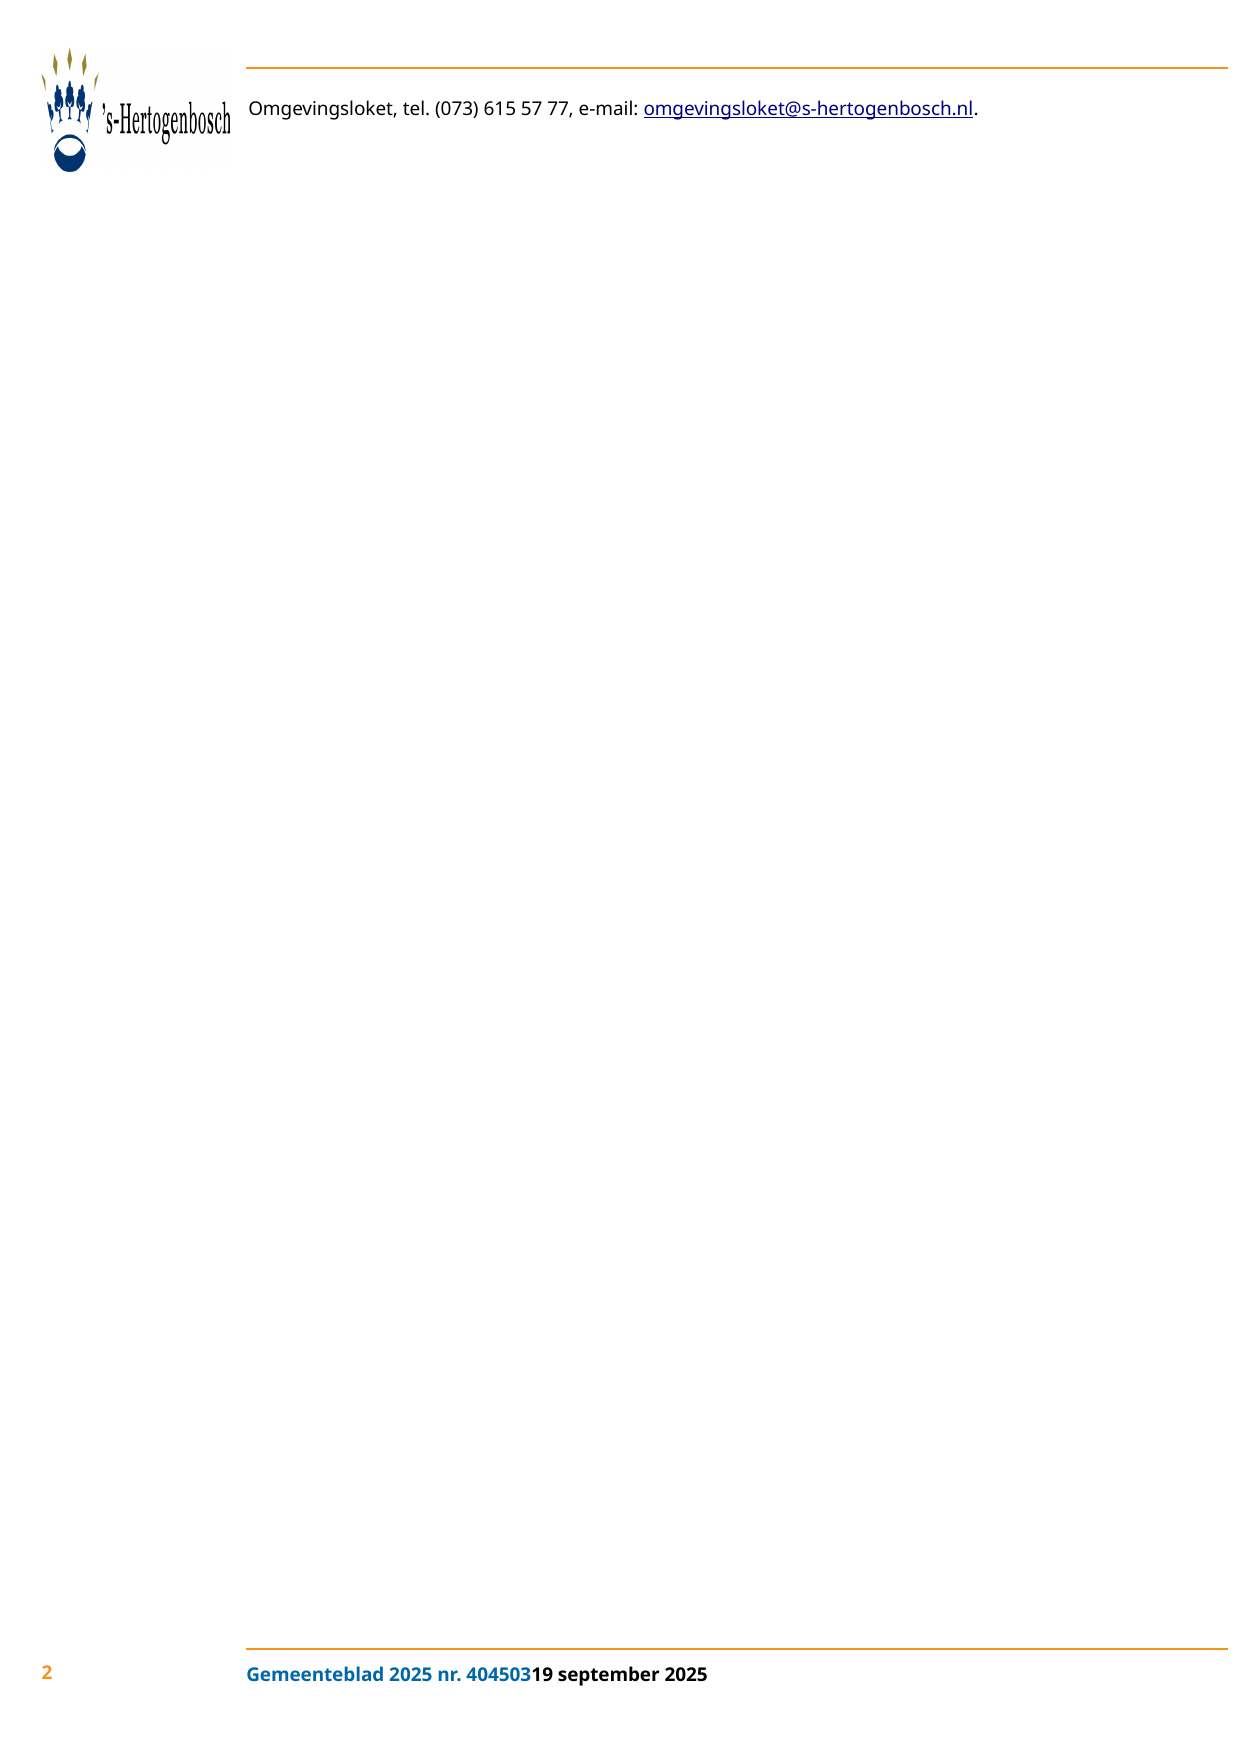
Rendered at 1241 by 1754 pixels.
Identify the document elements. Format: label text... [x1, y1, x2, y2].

picture [41, 47, 231, 172]
text Omgevingsloket, tel. (073) 615 57 77, e-mail: omgevingsloket@s-hertogenbosch.nl. [248, 95, 1152, 121]
